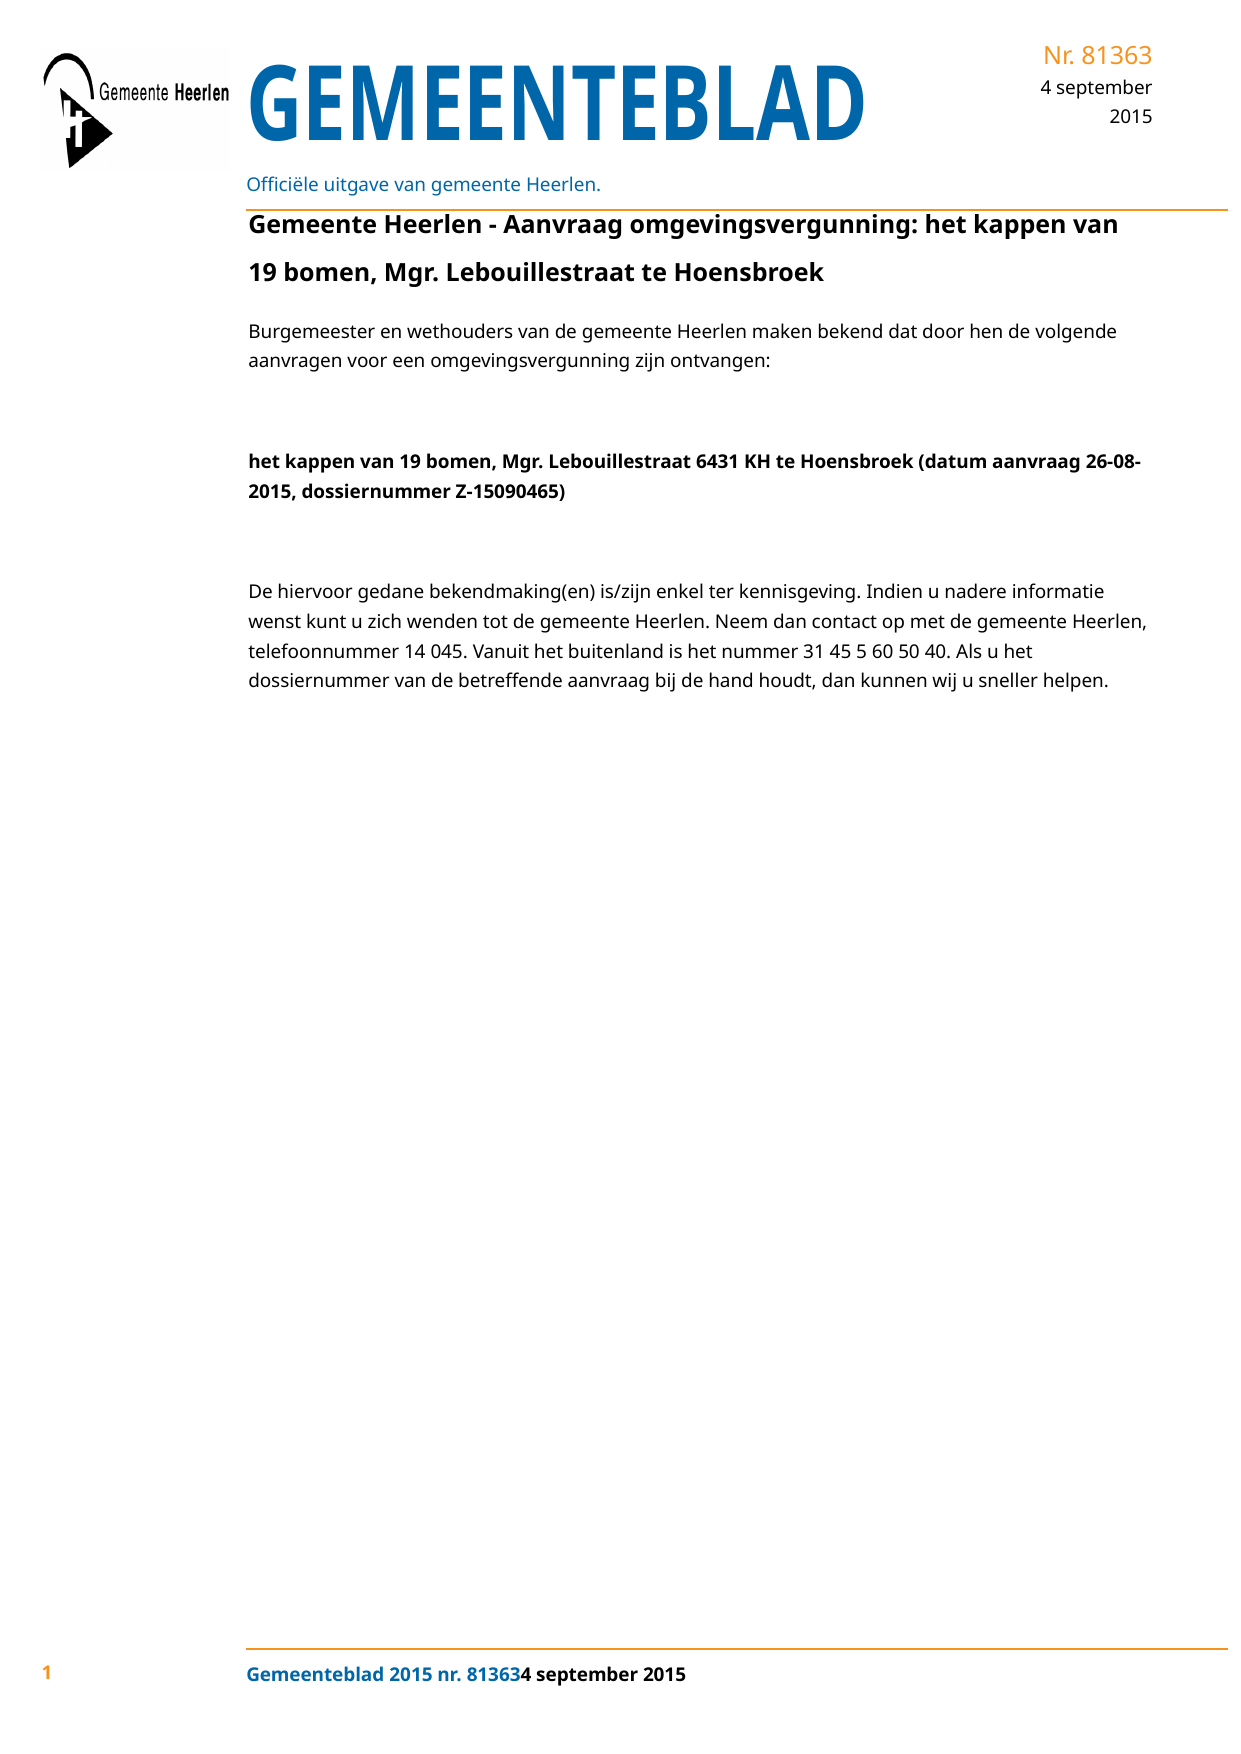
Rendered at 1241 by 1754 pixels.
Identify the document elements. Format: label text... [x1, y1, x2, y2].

text Burgemeester en wethouders van de gemeente Heerlen maken bekend dat door hen de volgende aanvragen voor een omgevingsvergunning zijn ontvangen: [248, 318, 1152, 373]
text Gemeente Heerlen - Aanvraag omgevingsvergunning: het kappen van 19 bomen, Mgr. Lebouillestraat te Hoensbroek [248, 211, 1152, 288]
text het kappen van 19 bomen, Mgr. Lebouillestraat 6431 KH te Hoensbroek (datum aanvraag 26-08-2015, dossiernummer Z-15090465) [248, 448, 1152, 504]
text De hiervoor gedane bekendmaking(en) is/zijn enkel ter kennisgeving. Indien u nadere informatie wenst kunt u zich wenden tot de gemeente Heerlen. Neem dan contact op met de gemeente Heerlen, telefoonnummer 14 045. Vanuit het buitenland is het nummer 31 45 5 60 50 40. Als u het dossiernummer van de betreffende aanvraag bij de hand houdt, dan kunnen wij u sneller helpen. [248, 579, 1152, 693]
picture [41, 47, 231, 172]
